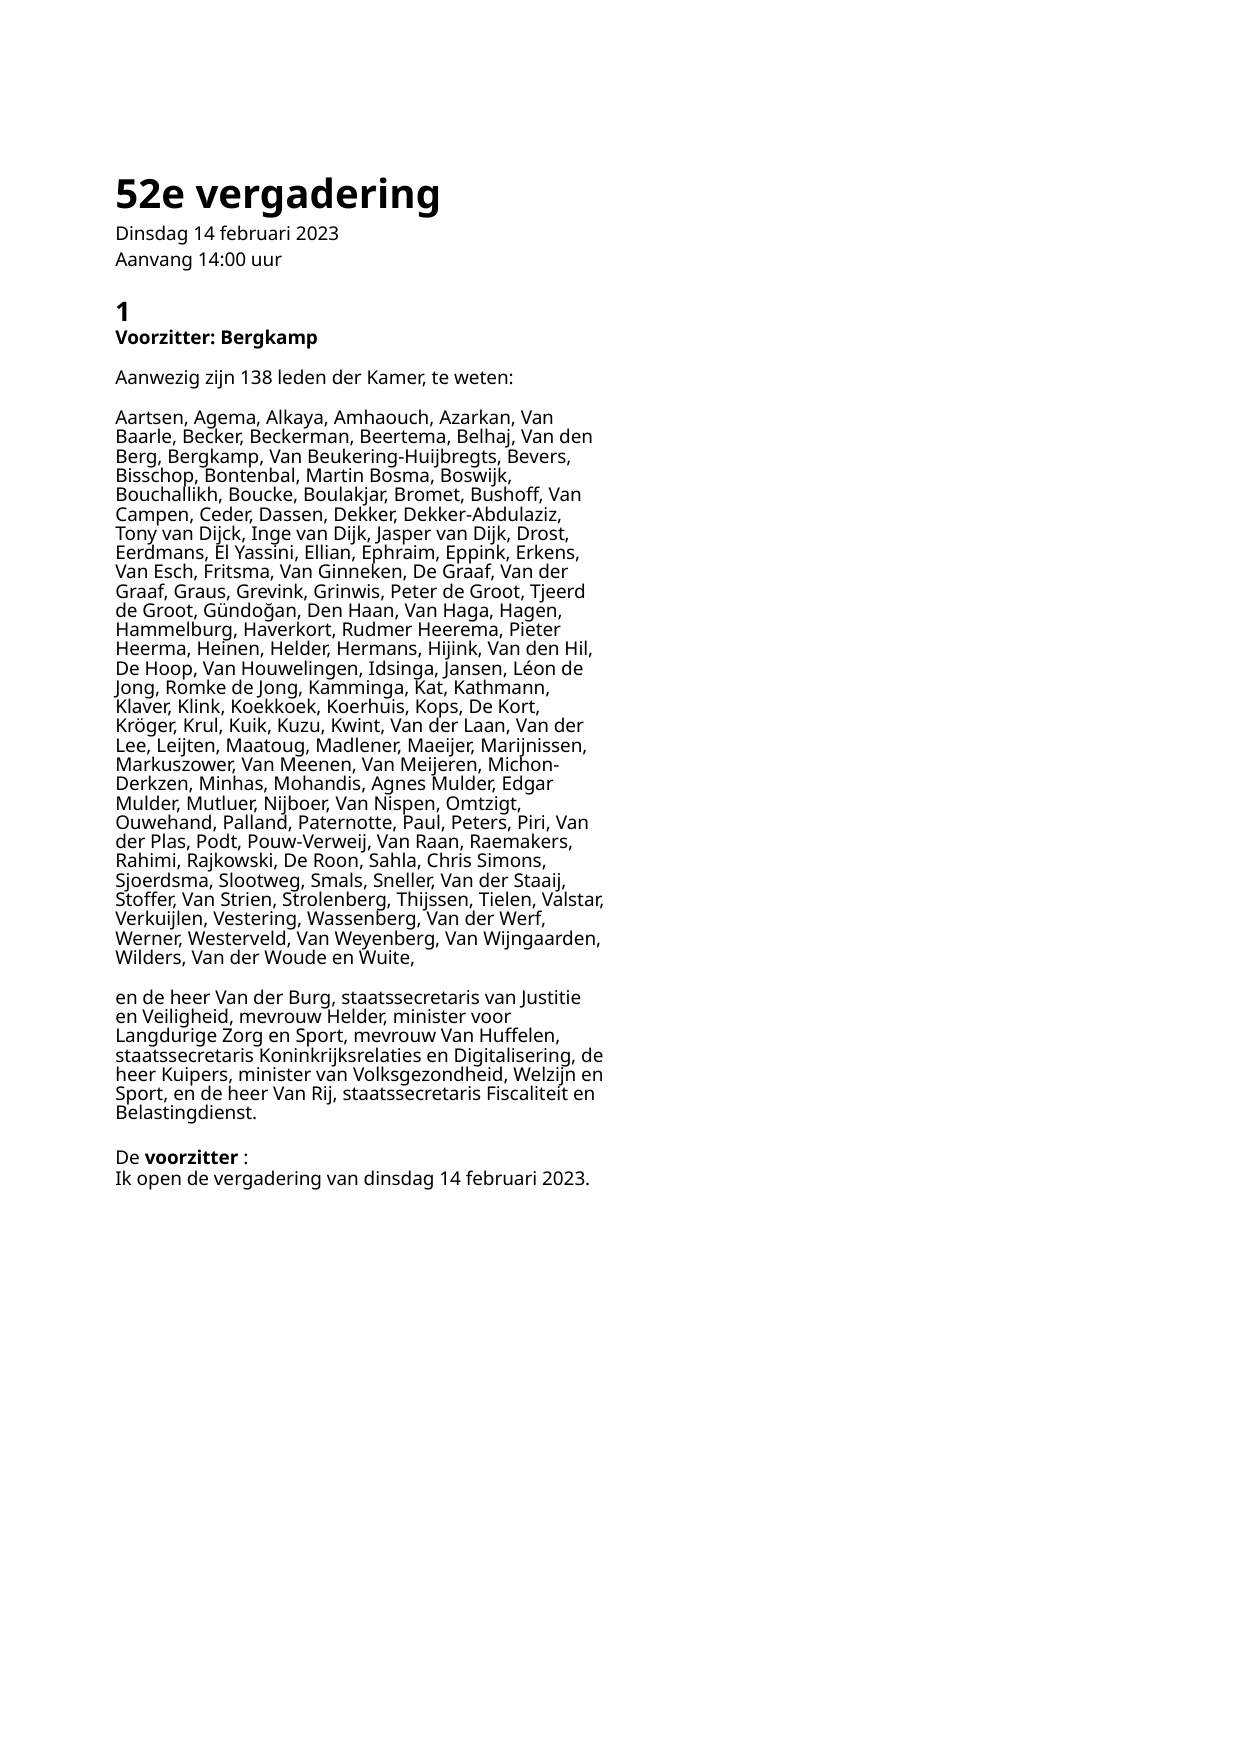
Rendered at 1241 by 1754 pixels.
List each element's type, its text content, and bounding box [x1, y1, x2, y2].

text De voorzitter : [115, 1144, 605, 1170]
text Aartsen, Agema, Alkaya, Amhaouch, Azarkan, Van Baarle, Becker, Beckerman, Beertema, Belhaj, Van den Berg, Bergkamp, Van Beukering-Huijbregts, Bevers, Bisschop, Bontenbal, Martin Bosma, Boswijk, Bouchallikh, Boucke, Boulakjar, Bromet, Bushoff, Van Campen, Ceder, Dassen, Dekker, Dekker-Abdulaziz, Tony van Dijck, Inge van Dijk, Jasper van Dijk, Drost, Eerdmans, El Yassini, Ellian, Ephraim, Eppink, Erkens, Van Esch, Fritsma, Van Ginneken, De Graaf, Van der Graaf, Graus, Grevink, Grinwis, Peter de Groot, Tjeerd de Groot, Gündoğan, Den Haan, Van Haga, Hagen, Hammelburg, Haverkort, Rudmer Heerema, Pieter Heerma, Heinen, Helder, Hermans, Hijink, Van den Hil, De Hoop, Van Houwelingen, Idsinga, Jansen, Léon de Jong, Romke de Jong, Kamminga, Kat, Kathmann, Klaver, Klink, Koekkoek, Koerhuis, Kops, De Kort, Kröger, Krul, Kuik, Kuzu, Kwint, Van der Laan, Van der Lee, Leijten, Maatoug, Madlener, Maeijer, Marijnissen, Markuszower, Van Meenen, Van Meijeren, Michon-Derkzen, Minhas, Mohandis, Agnes Mulder, Edgar Mulder, Mutluer, Nijboer, Van Nispen, Omtzigt, Ouwehand, Palland, Paternotte, Paul, Peters, Piri, Van der Plas, Podt, Pouw-Verweij, Van Raan, Raemakers, Rahimi, Rajkowski, De Roon, Sahla, Chris Simons, Sjoerdsma, Slootweg, Smals, Sneller, Van der Staaij, Stoffer, Van Strien, Strolenberg, Thijssen, Tielen, Valstar, Verkuijlen, Vestering, Wassenberg, Van der Werf, Werner, Westerveld, Van Weyenberg, Van Wijngaarden, Wilders, Van der Woude en Wuite, [115, 409, 605, 968]
text Dinsdag 14 februari 2023 [115, 220, 605, 246]
text Ik open de vergadering van dinsdag 14 februari 2023. [115, 1170, 605, 1189]
text Aanwezig zijn 138 leden der Kamer, te weten: [115, 369, 605, 388]
text Aanvang 14:00 uur [115, 246, 605, 272]
text 1 [115, 292, 605, 329]
text Voorzitter: Bergkamp [115, 329, 605, 348]
text en de heer Van der Burg, staatssecretaris van Justitie en Veiligheid, mevrouw Helder, minister voor Langdurige Zorg en Sport, mevrouw Van Huffelen, staatssecretaris Koninkrijksrelaties en Digitalisering, de heer Kuipers, minister van Volksgezondheid, Welzijn en Sport, en de heer Van Rij, staatssecretaris Fiscaliteit en Belastingdienst. [115, 989, 605, 1124]
text 52e vergadering [115, 165, 605, 220]
